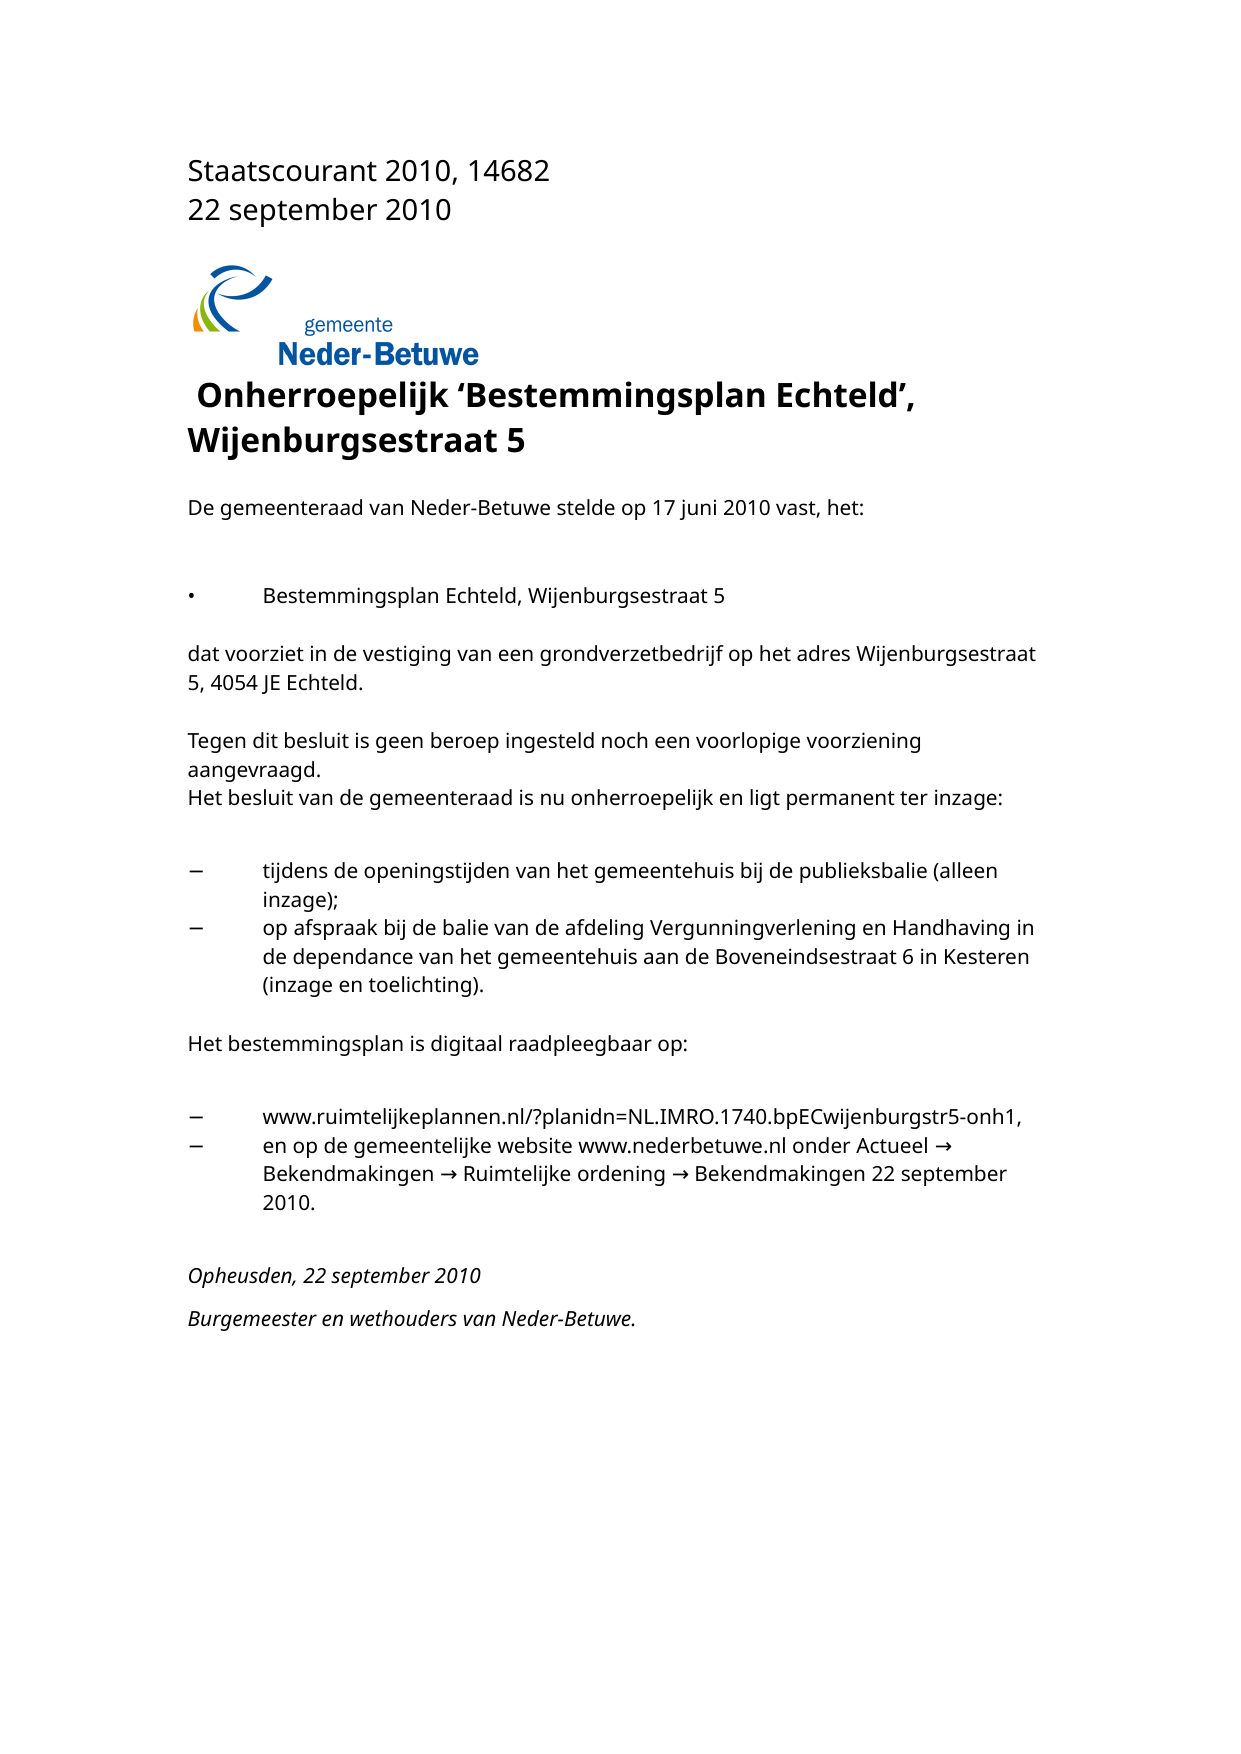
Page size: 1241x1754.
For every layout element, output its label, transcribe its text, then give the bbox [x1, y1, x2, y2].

text Het bestemmingsplan is digitaal raadpleegbaar op: [187, 1029, 1053, 1057]
list www.ruimtelijkeplannen.nl/?planidn=NL.IMRO.1740.bpECwijenburgstr5-onh1, [187, 1102, 1053, 1131]
text dat voorziet in de vestiging van een grondverzetbedrijf op het adres Wijenburgsestraat 5, 4054 JE Echteld. [187, 639, 1053, 696]
text Het besluit van de gemeenteraad is nu onherroepelijk en ligt permanent ter inzage: [187, 783, 1053, 812]
subtitle Onherroepelijk ‘Bestemmingsplan Echteld’, Wijenburgsestraat 5 [187, 271, 1053, 463]
text 22 september 2010 [187, 190, 1053, 229]
picture [187, 258, 484, 372]
text Staatscourant 2010, 14682 [187, 150, 1053, 190]
text De gemeenteraad van Neder-Betuwe stelde op 17 juni 2010 vast, het: [187, 493, 1053, 521]
list tijdens de openingstijden van het gemeentehuis bij de publieksbalie (alleen inzage); [187, 857, 1053, 913]
list Bestemmingsplan Echteld, Wijenburgsestraat 5 [187, 581, 1053, 609]
list en op de gemeentelijke website www.nederbetuwe.nl onder Actueel → Bekendmakingen → Ruimtelijke ordening → Bekendmakingen 22 september 2010. [187, 1131, 1053, 1216]
list op afspraak bij de balie van de afdeling Vergunningverlening en Handhaving in de dependance van het gemeentehuis aan de Boveneindsestraat 6 in Kesteren (inzage en toelichting). [187, 913, 1053, 999]
text Burgemeester en wethouders van Neder-Betuwe. [187, 1304, 1053, 1333]
text Opheusden, 22 september 2010 [187, 1261, 1053, 1289]
text Tegen dit besluit is geen beroep ingesteld noch een voorlopige voorziening aangevraagd. [187, 726, 1053, 783]
